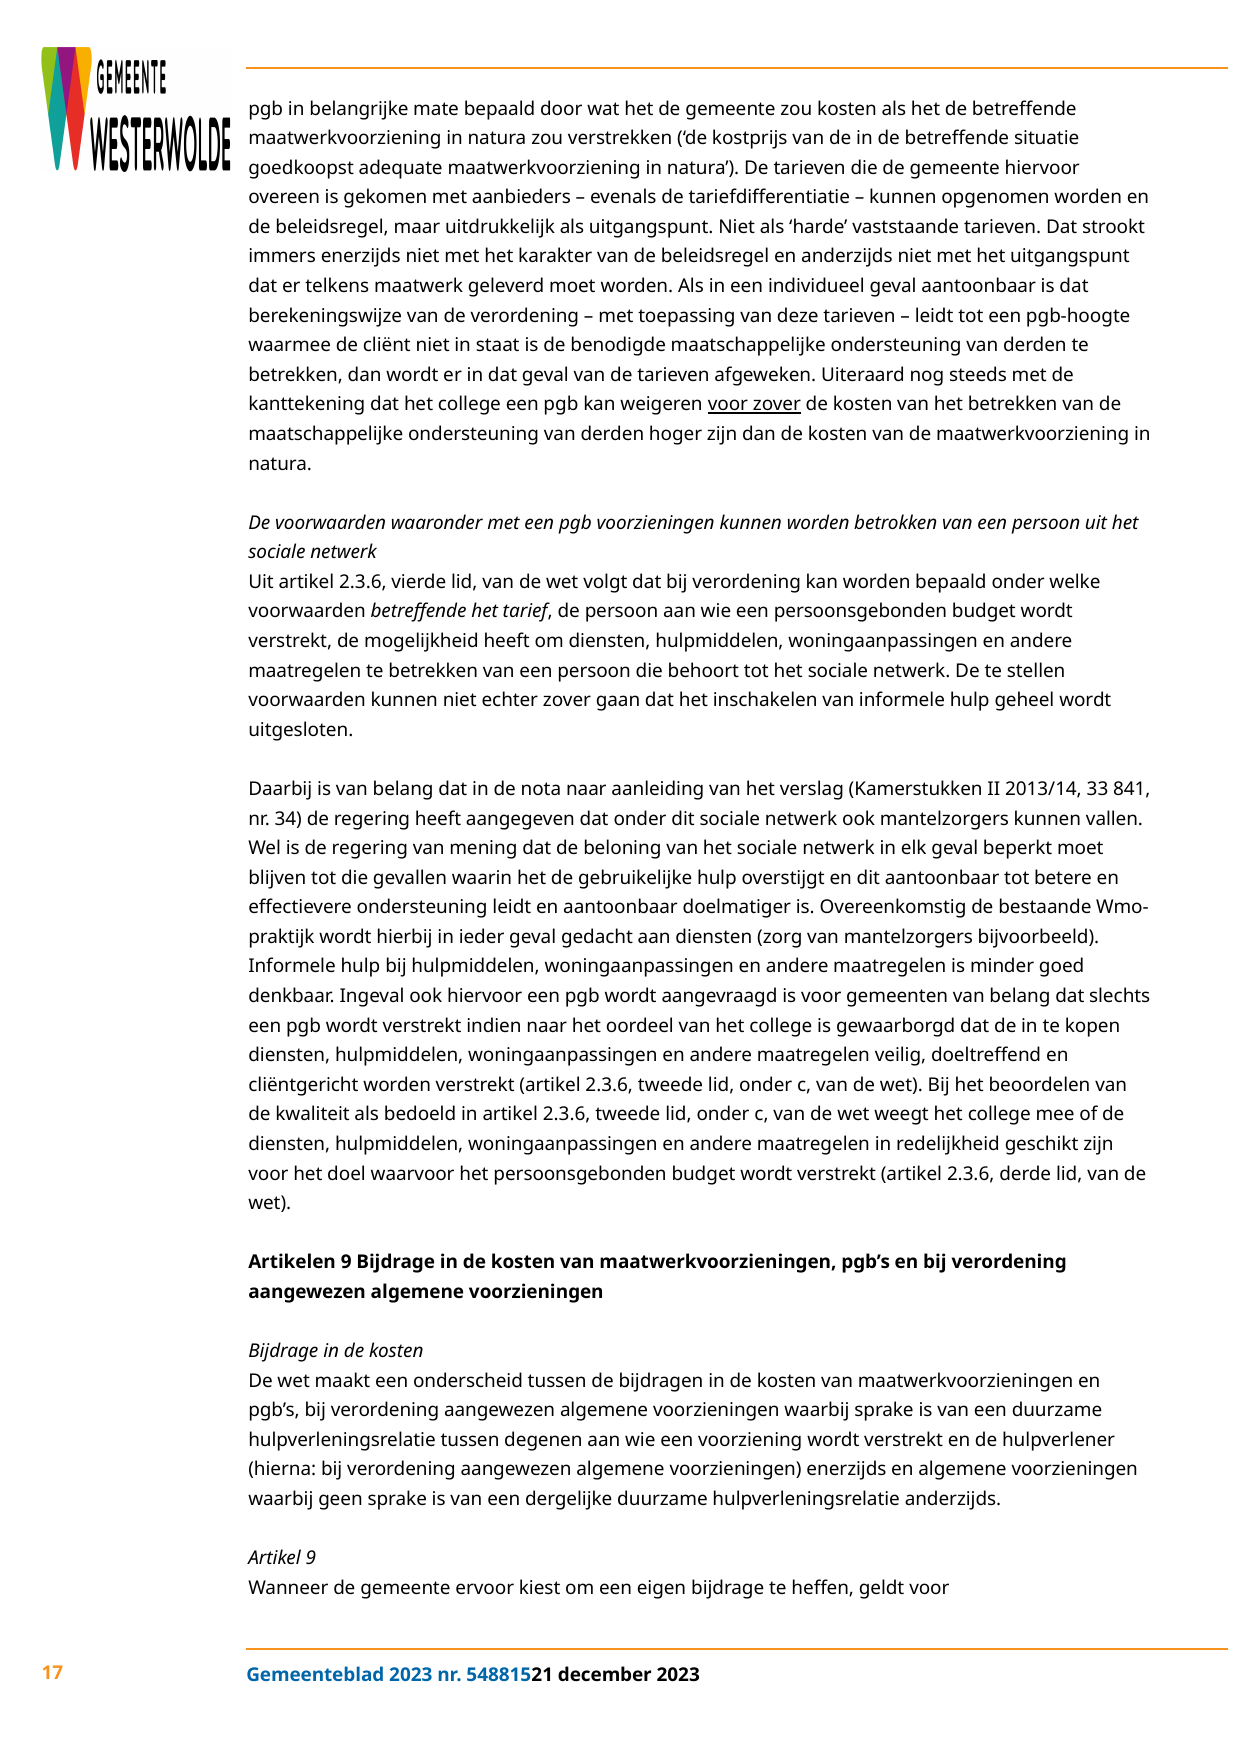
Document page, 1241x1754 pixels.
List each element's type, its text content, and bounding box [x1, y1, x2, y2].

text Bijdrage in de kosten [248, 1337, 1152, 1363]
text Wanneer de gemeente ervoor kiest om een eigen bijdrage te heffen, geldt voor [248, 1574, 1152, 1600]
text De wet maakt een onderscheid tussen de bijdragen in de kosten van maatwerkvoorzieningen en pgb’s, bij verordening aangewezen algemene voorzieningen waarbij sprake is van een duurzame hulpverleningsrelatie tussen degenen aan wie een voorziening wordt verstrekt en de hulpverlener (hierna: bij verordening aangewezen algemene voorzieningen) enerzijds en algemene voorzieningen waarbij geen sprake is van een dergelijke duurzame hulpverleningsrelatie anderzijds. [248, 1367, 1152, 1511]
picture [41, 47, 231, 172]
text Daarbij is van belang dat in de nota naar aanleiding van het verslag (Kamerstukken II 2013/14, 33 841, nr. 34) de regering heeft aangegeven dat onder dit sociale netwerk ook mantelzorgers kunnen vallen. Wel is de regering van mening dat de beloning van het sociale netwerk in elk geval beperkt moet blijven tot die gevallen waarin het de gebruikelijke hulp overstijgt en dit aantoonbaar tot betere en effectievere ondersteuning leidt en aantoonbaar doelmatiger is. Overeenkomstig de bestaande Wmo-praktijk wordt hierbij in ieder geval gedacht aan diensten (zorg van mantelzorgers bijvoorbeeld). Informele hulp bij hulpmiddelen, woningaanpassingen en andere maatregelen is minder goed denkbaar. Ingeval ook hiervoor een pgb wordt aangevraagd is voor gemeenten van belang dat slechts een pgb wordt verstrekt indien naar het oordeel van het college is gewaarborgd dat de in te kopen diensten, hulpmiddelen, woningaanpassingen en andere maatregelen veilig, doeltreffend en cliëntgericht worden verstrekt (artikel 2.3.6, tweede lid, onder c, van de wet). Bij het beoordelen van de kwaliteit als bedoeld in artikel 2.3.6, tweede lid, onder c, van de wet weegt het college mee of de diensten, hulpmiddelen, woningaanpassingen en andere maatregelen in redelijkheid geschikt zijn voor het doel waarvoor het persoonsgebonden budget wordt verstrekt (artikel 2.3.6, derde lid, van de wet). [248, 775, 1152, 1215]
text Artikel 9 [248, 1544, 1152, 1570]
text pgb in belangrijke mate bepaald door wat het de gemeente zou kosten als het de betreffende maatwerkvoorziening in natura zou verstrekken (‘de kostprijs van de in de betreffende situatie goedkoopst adequate maatwerkvoorziening in natura’). De tarieven die de gemeente hiervoor overeen is gekomen met aanbieders – evenals de tariefdifferentiatie – kunnen opgenomen worden en de beleidsregel, maar uitdrukkelijk als uitgangspunt. Niet als ‘harde’ vaststaande tarieven. Dat strookt immers enerzijds niet met het karakter van de beleidsregel en anderzijds niet met het uitgangspunt dat er telkens maatwerk geleverd moet worden. Als in een individueel geval aantoonbaar is dat berekeningswijze van de verordening – met toepassing van deze tarieven – leidt tot een pgb-hoogte waarmee de cliënt niet in staat is de benodigde maatschappelijke ondersteuning van derden te betrekken, dan wordt er in dat geval van de tarieven afgeweken. Uiteraard nog steeds met de kanttekening dat het college een pgb kan weigeren voor zover de kosten van het betrekken van de maatschappelijke ondersteuning van derden hoger zijn dan de kosten van de maatwerkvoorziening in natura. [248, 95, 1152, 476]
text De voorwaarden waaronder met een pgb voorzieningen kunnen worden betrokken van een persoon uit het sociale netwerk [248, 509, 1152, 564]
text Artikelen 9 Bijdrage in de kosten van maatwerkvoorzieningen, pgb’s en bij verordening aangewezen algemene voorzieningen [248, 1248, 1152, 1304]
text Uit artikel 2.3.6, vierde lid, van de wet volgt dat bij verordening kan worden bepaald onder welke voorwaarden betreffende het tarief, de persoon aan wie een persoonsgebonden budget wordt verstrekt, de mogelijkheid heeft om diensten, hulpmiddelen, woningaanpassingen en andere maatregelen te betrekken van een persoon die behoort tot het sociale netwerk. De te stellen voorwaarden kunnen niet echter zover gaan dat het inschakelen van informele hulp geheel wordt uitgesloten. [248, 568, 1152, 742]
